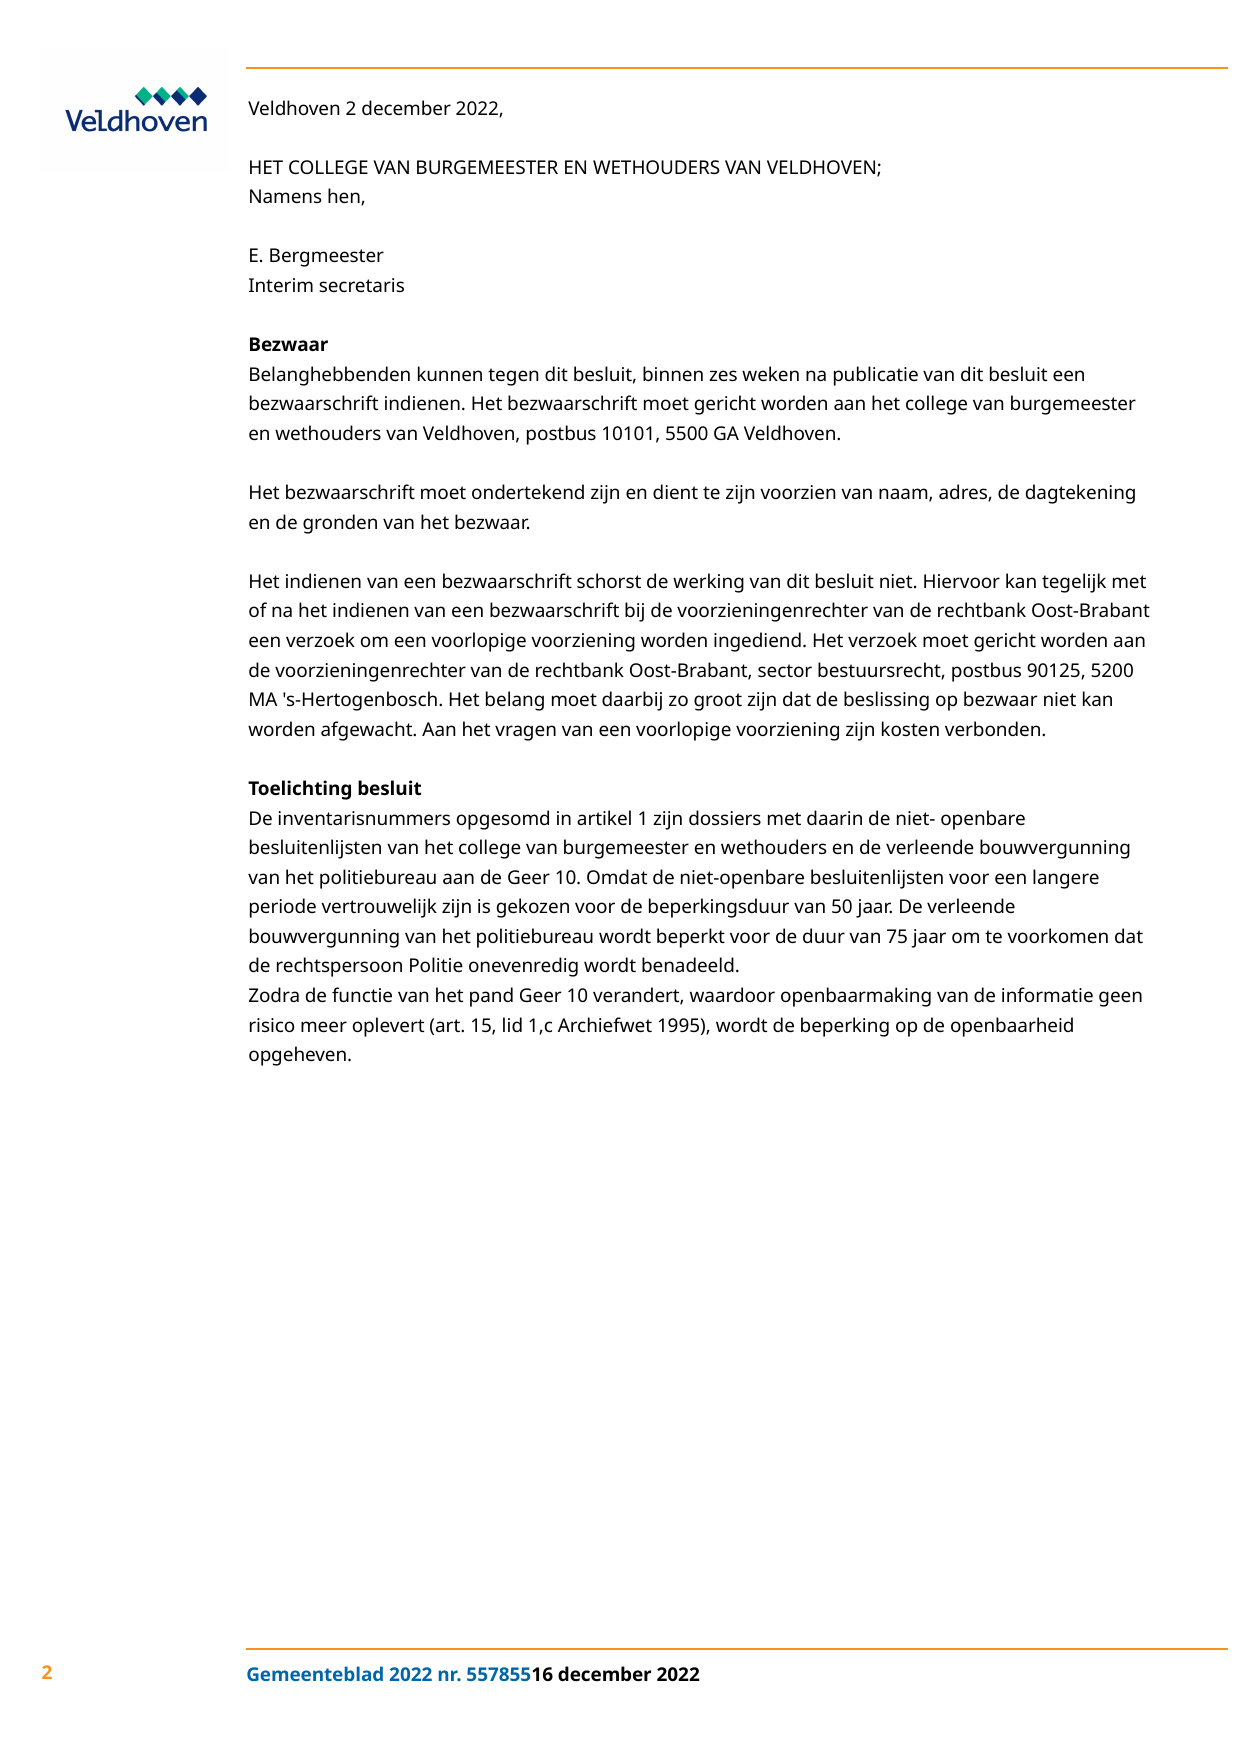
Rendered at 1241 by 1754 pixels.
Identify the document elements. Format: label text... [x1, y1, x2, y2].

text Zodra de functie van het pand Geer 10 verandert, waardoor openbaarmaking van de informatie geen risico meer oplevert (art. 15, lid 1,c Archiefwet 1995), wordt de beperking op de openbaarheid opgeheven. [248, 982, 1152, 1067]
text E. Bergmeester [248, 243, 1152, 268]
text Veldhoven 2 december 2022, [248, 95, 1152, 121]
text HET COLLEGE VAN BURGEMEESTER EN WETHOUDERS VAN VELDHOVEN; [248, 154, 1152, 180]
text Belanghebbenden kunnen tegen dit besluit, binnen zes weken na publicatie van dit besluit een bezwaarschrift indienen. Het bezwaarschrift moet gericht worden aan het college van burgemeester en wethouders van Veldhoven, postbus 10101, 5500 GA Veldhoven. [248, 361, 1152, 446]
text Interim secretaris [248, 272, 1152, 298]
text De inventarisnummers opgesomd in artikel 1 zijn dossiers met daarin de niet- openbare besluitenlijsten van het college van burgemeester en wethouders en de verleende bouwvergunning van het politiebureau aan de Geer 10. Omdat de niet-openbare besluitenlijsten voor een langere periode vertrouwelijk zijn is gekozen voor de beperkingsduur van 50 jaar. De verleende bouwvergunning van het politiebureau wordt beperkt voor de duur van 75 jaar om te voorkomen dat de rechtspersoon Politie onevenredig wordt benadeeld. [248, 805, 1152, 978]
text Namens hen, [248, 183, 1152, 209]
text Toelichting besluit [248, 775, 1152, 801]
text Het indienen van een bezwaarschrift schorst de werking van dit besluit niet. Hiervoor kan tegelijk met of na het indienen van een bezwaarschrift bij de voorzieningenrechter van de rechtbank Oost-Brabant een verzoek om een voorlopige voorziening worden ingediend. Het verzoek moet gericht worden aan de voorzieningenrechter van de rechtbank Oost-Brabant, sector bestuursrecht, postbus 90125, 5200 MA 's-Hertogenbosch. Het belang moet daarbij zo groot zijn dat de beslissing op bezwaar niet kan worden afgewacht. Aan het vragen van een voorlopige voorziening zijn kosten verbonden. [248, 568, 1152, 742]
text Het bezwaarschrift moet ondertekend zijn en dient te zijn voorzien van naam, adres, de dagtekening en de gronden van het bezwaar. [248, 479, 1152, 535]
text Bezwaar [248, 331, 1152, 357]
picture [41, 47, 231, 172]
